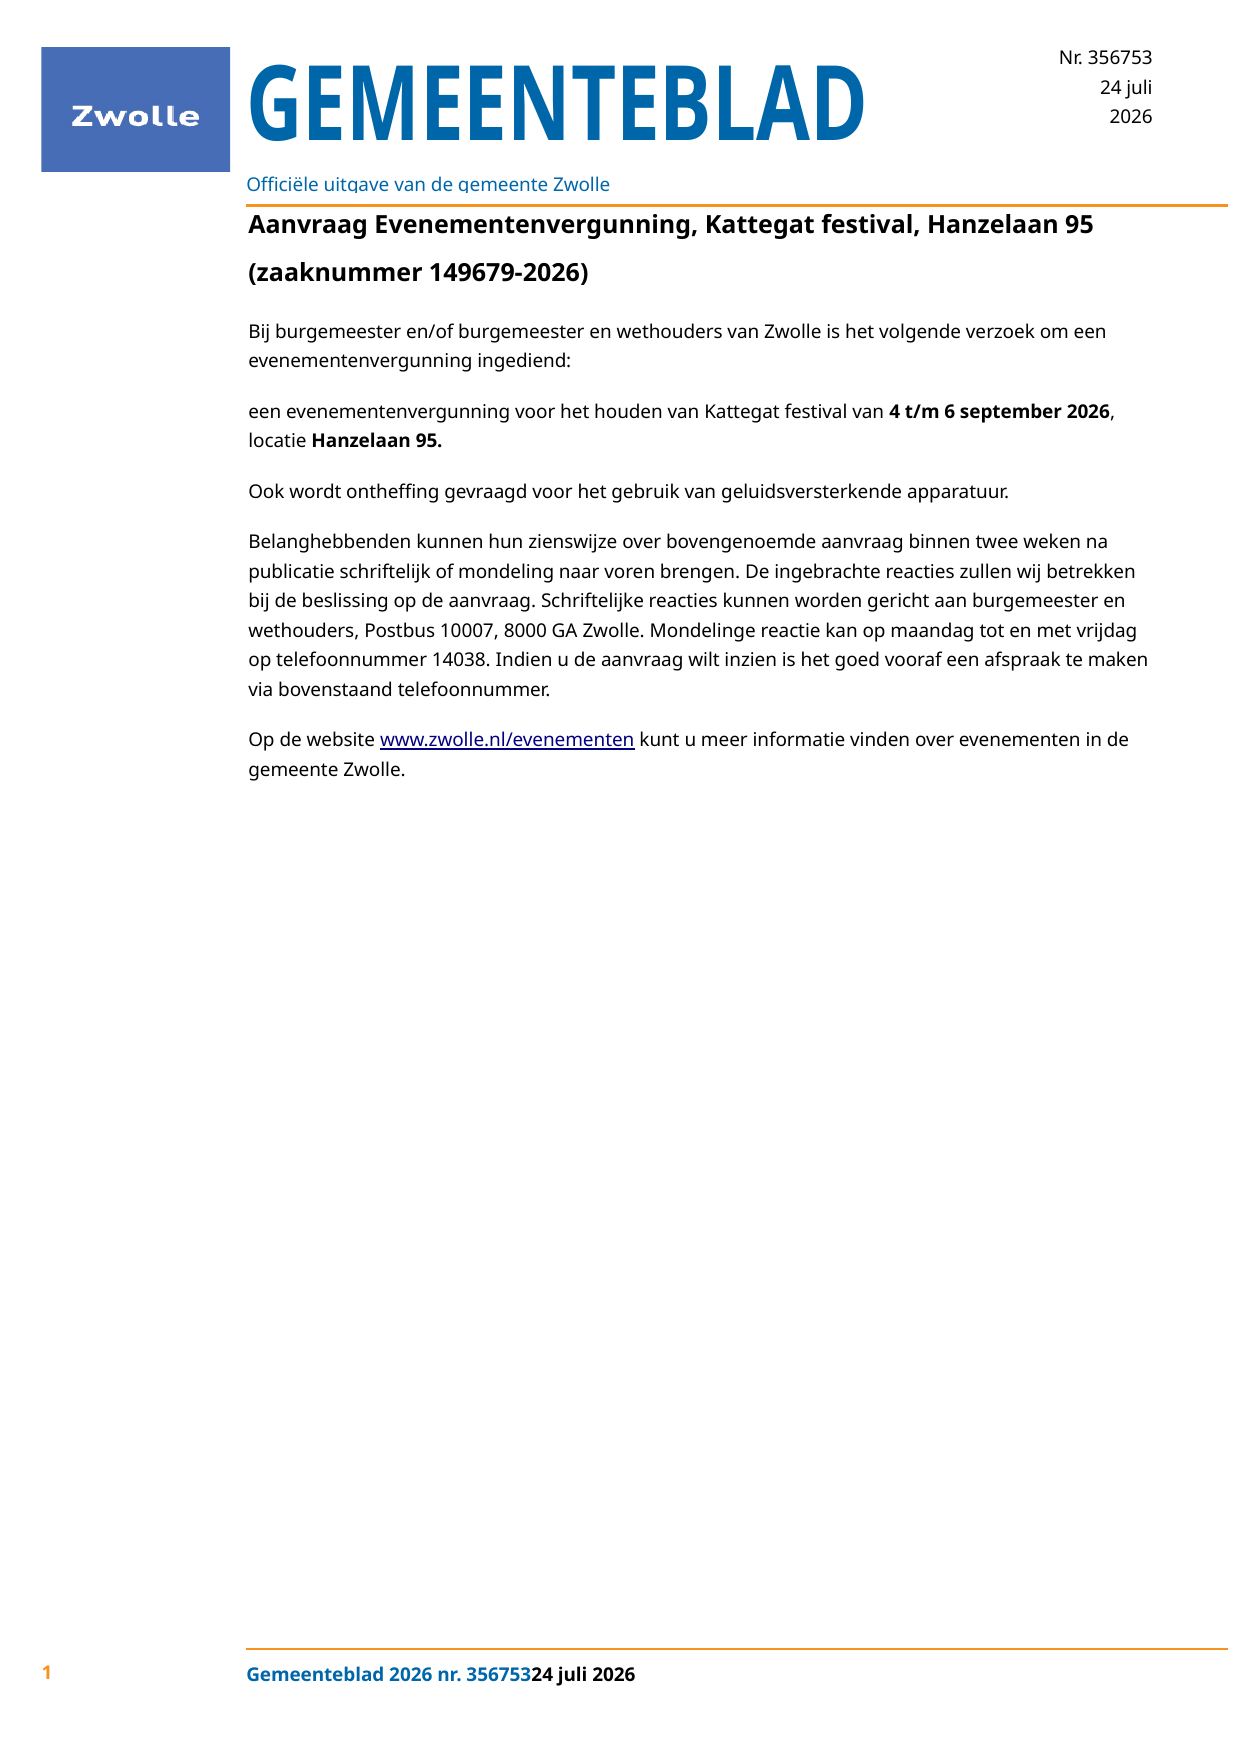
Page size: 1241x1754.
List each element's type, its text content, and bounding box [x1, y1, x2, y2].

text Bij burgemeester en/of burgemeester en wethouders van Zwolle is het volgende verzoek om een evenementenvergunning ingediend: [248, 318, 1152, 373]
text Aanvraag Evenementenvergunning, Kattegat festival, Hanzelaan 95 (zaaknummer 149679-2026) [248, 207, 1152, 288]
picture [41, 47, 231, 172]
text Ook wordt ontheffing gevraagd voor het gebruik van geluidsversterkende apparatuur. [248, 478, 1152, 504]
text Op de website www.zwolle.nl/evenementen kunt u meer informatie vinden over evenementen in de gemeente Zwolle. [248, 727, 1152, 782]
text een evenementenvergunning voor het houden van Kattegat festival van 4 t/m 6 september 2026, locatie Hanzelaan 95. [248, 398, 1152, 453]
text Belanghebbenden kunnen hun zienswijze over bovengenoemde aanvraag binnen twee weken na publicatie schriftelijk of mondeling naar voren brengen. De ingebrachte reacties zullen wij betrekken bij de beslissing op de aanvraag. Schriftelijke reacties kunnen worden gericht aan burgemeester en wethouders, Postbus 10007, 8000 GA Zwolle. Mondelinge reactie kan op maandag tot en met vrijdag op telefoonnummer 14038. Indien u de aanvraag wilt inzien is het goed vooraf een afspraak te maken via bovenstaand telefoonnummer. [248, 528, 1152, 702]
